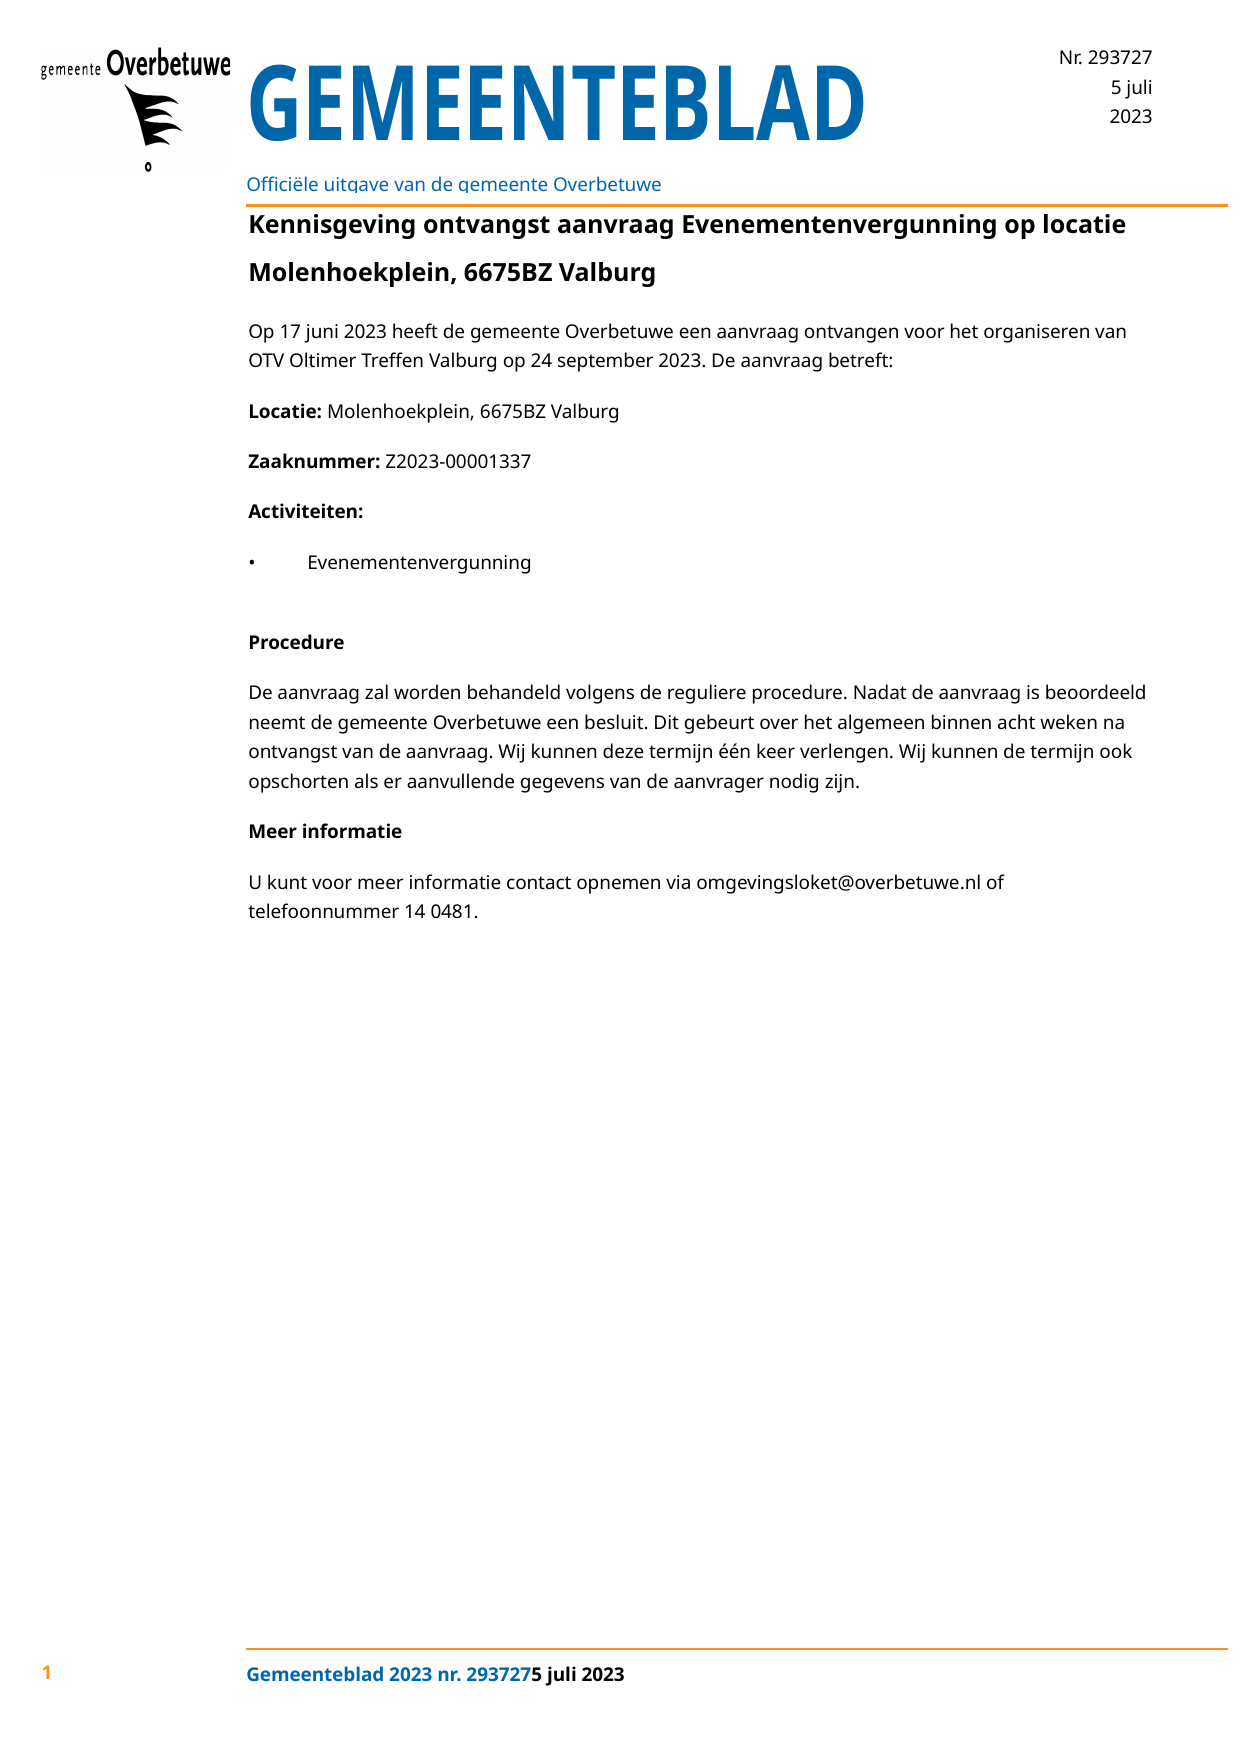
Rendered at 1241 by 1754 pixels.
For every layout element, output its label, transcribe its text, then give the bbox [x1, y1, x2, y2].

picture [41, 47, 231, 172]
text Locatie: Molenhoekplein, 6675BZ Valburg [248, 398, 1152, 424]
text Op 17 juni 2023 heeft de gemeente Overbetuwe een aanvraag ontvangen voor het organiseren van OTV Oltimer Treffen Valburg op 24 september 2023. De aanvraag betreft: [248, 318, 1152, 373]
text Kennisgeving ontvangst aanvraag Evenementenvergunning op locatie Molenhoekplein, 6675BZ Valburg [248, 207, 1152, 288]
list Evenementenvergunning [248, 549, 1152, 575]
text Meer informatie [248, 819, 1152, 844]
text Activiteiten: [248, 499, 1152, 524]
text Zaaknummer: Z2023-00001337 [248, 448, 1152, 474]
text U kunt voor meer informatie contact opnemen via omgevingsloket@overbetuwe.nl of telefoonnummer 14 0481. [248, 869, 1152, 924]
text De aanvraag zal worden behandeld volgens de reguliere procedure. Nadat de aanvraag is beoordeeld neemt de gemeente Overbetuwe een besluit. Dit gebeurt over het algemeen binnen acht weken na ontvangst van de aanvraag. Wij kunnen deze termijn één keer verlengen. Wij kunnen de termijn ook opschorten als er aanvullende gegevens van de aanvrager nodig zijn. [248, 679, 1152, 794]
text Procedure [248, 629, 1152, 655]
